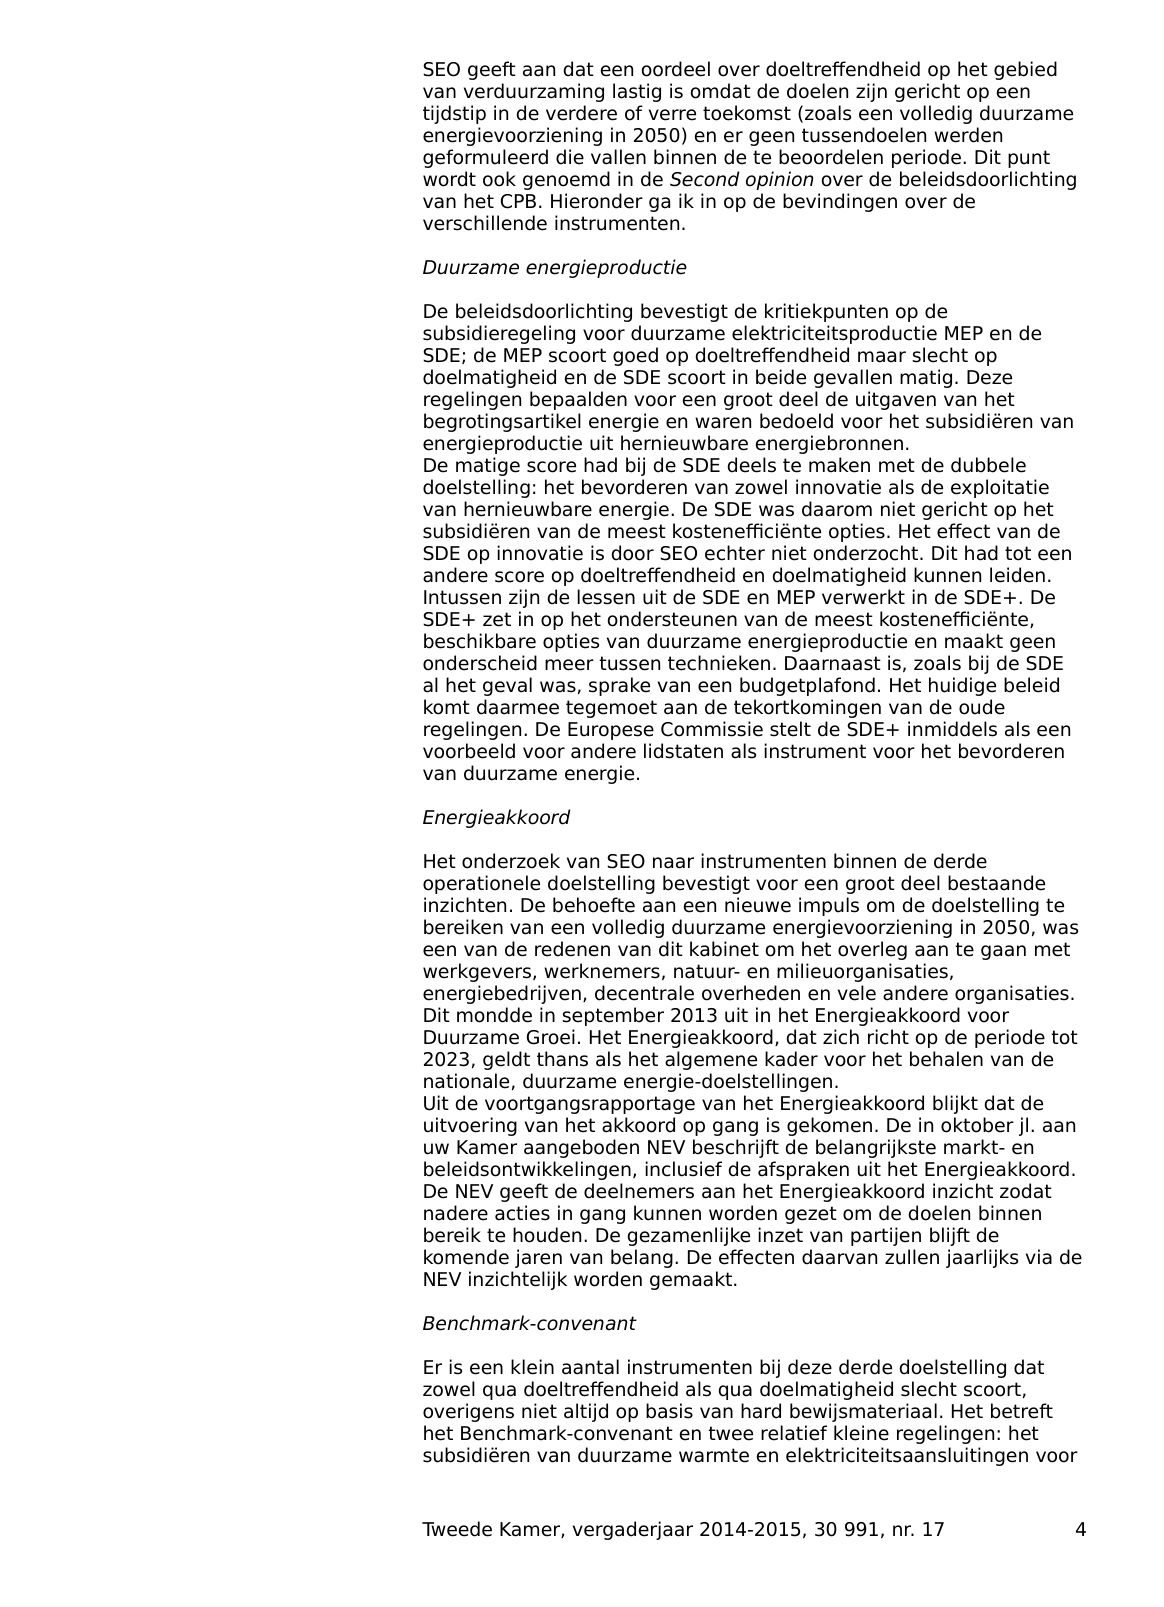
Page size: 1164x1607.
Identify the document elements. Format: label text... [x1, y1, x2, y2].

text Uit de voortgangsrapportage van het Energieakkoord blijkt dat de uitvoering van het akkoord op gang is gekomen. De in oktober jl. aan uw Kamer aangeboden NEV beschrijft de belangrijkste markt- en beleidsontwikkelingen, inclusief de afspraken uit het Energieakkoord. De NEV geeft de deelnemers aan het Energieakkoord inzicht zodat nadere acties in gang kunnen worden gezet om de doelen binnen bereik te houden. De gezamenlijke inzet van partijen blijft de komende jaren van belang. De effecten daarvan zullen jaarlijks via de NEV inzichtelijk worden gemaakt. [422, 1093, 1087, 1291]
subtitle Benchmark-convenant [422, 1313, 1087, 1335]
text Intussen zijn de lessen uit de SDE en MEP verwerkt in de SDE+. De SDE+ zet in op het ondersteunen van de meest kostenefficiënte, beschikbare opties van duurzame energieproductie en maakt geen onderscheid meer tussen technieken. Daarnaast is, zoals bij de SDE al het geval was, sprake van een budgetplafond. Het huidige beleid komt daarmee tegemoet aan de tekortkomingen van de oude regelingen. De Europese Commissie stelt de SDE+ inmiddels als een voorbeeld voor andere lidstaten als instrument voor het bevorderen van duurzame energie. [422, 587, 1087, 785]
text De beleidsdoorlichting bevestigt de kritiekpunten op de subsidieregeling voor duurzame elektriciteitsproductie MEP en de SDE; de MEP scoort goed op doeltreffendheid maar slecht op doelmatigheid en de SDE scoort in beide gevallen matig. Deze regelingen bepaalden voor een groot deel de uitgaven van het begrotingsartikel energie en waren bedoeld voor het subsidiëren van energieproductie uit hernieuwbare energiebronnen. [422, 301, 1087, 455]
text Het onderzoek van SEO naar instrumenten binnen de derde operationele doelstelling bevestigt voor een groot deel bestaande inzichten. De behoefte aan een nieuwe impuls om de doelstelling te bereiken van een volledig duurzame energievoorziening in 2050, was een van de redenen van dit kabinet om het overleg aan te gaan met werkgevers, werknemers, natuur- en milieuorganisaties, energiebedrijven, decentrale overheden en vele andere organisaties. Dit mondde in september 2013 uit in het Energieakkoord voor Duurzame Groei. Het Energieakkoord, dat zich richt op de periode tot 2023, geldt thans als het algemene kader voor het behalen van de nationale, duurzame energie-doelstellingen. [422, 851, 1087, 1093]
text Er is een klein aantal instrumenten bij deze derde doelstelling dat zowel qua doeltreffendheid als qua doelmatigheid slecht scoort, overigens niet altijd op basis van hard bewijsmateriaal. Het betreft het Benchmark-convenant en twee relatief kleine regelingen: het subsidiëren van duurzame warmte en elektriciteitsaansluitingen voor [422, 1357, 1087, 1467]
text SEO geeft aan dat een oordeel over doeltreffendheid op het gebied van verduurzaming lastig is omdat de doelen zijn gericht op een tijdstip in de verdere of verre toekomst (zoals een volledig duurzame energievoorziening in 2050) en er geen tussendoelen werden geformuleerd die vallen binnen de te beoordelen periode. Dit punt wordt ook genoemd in de Second opinion over de beleidsdoorlichting van het CPB. Hieronder ga ik in op de bevindingen over de verschillende instrumenten. [422, 59, 1087, 235]
subtitle Energieakkoord [422, 807, 1087, 829]
text De matige score had bij de SDE deels te maken met de dubbele doelstelling: het bevorderen van zowel innovatie als de exploitatie van hernieuwbare energie. De SDE was daarom niet gericht op het subsidiëren van de meest kostenefficiënte opties. Het effect van de SDE op innovatie is door SEO echter niet onderzocht. Dit had tot een andere score op doeltreffendheid en doelmatigheid kunnen leiden. [422, 455, 1087, 587]
subtitle Duurzame energieproductie [422, 257, 1087, 279]
